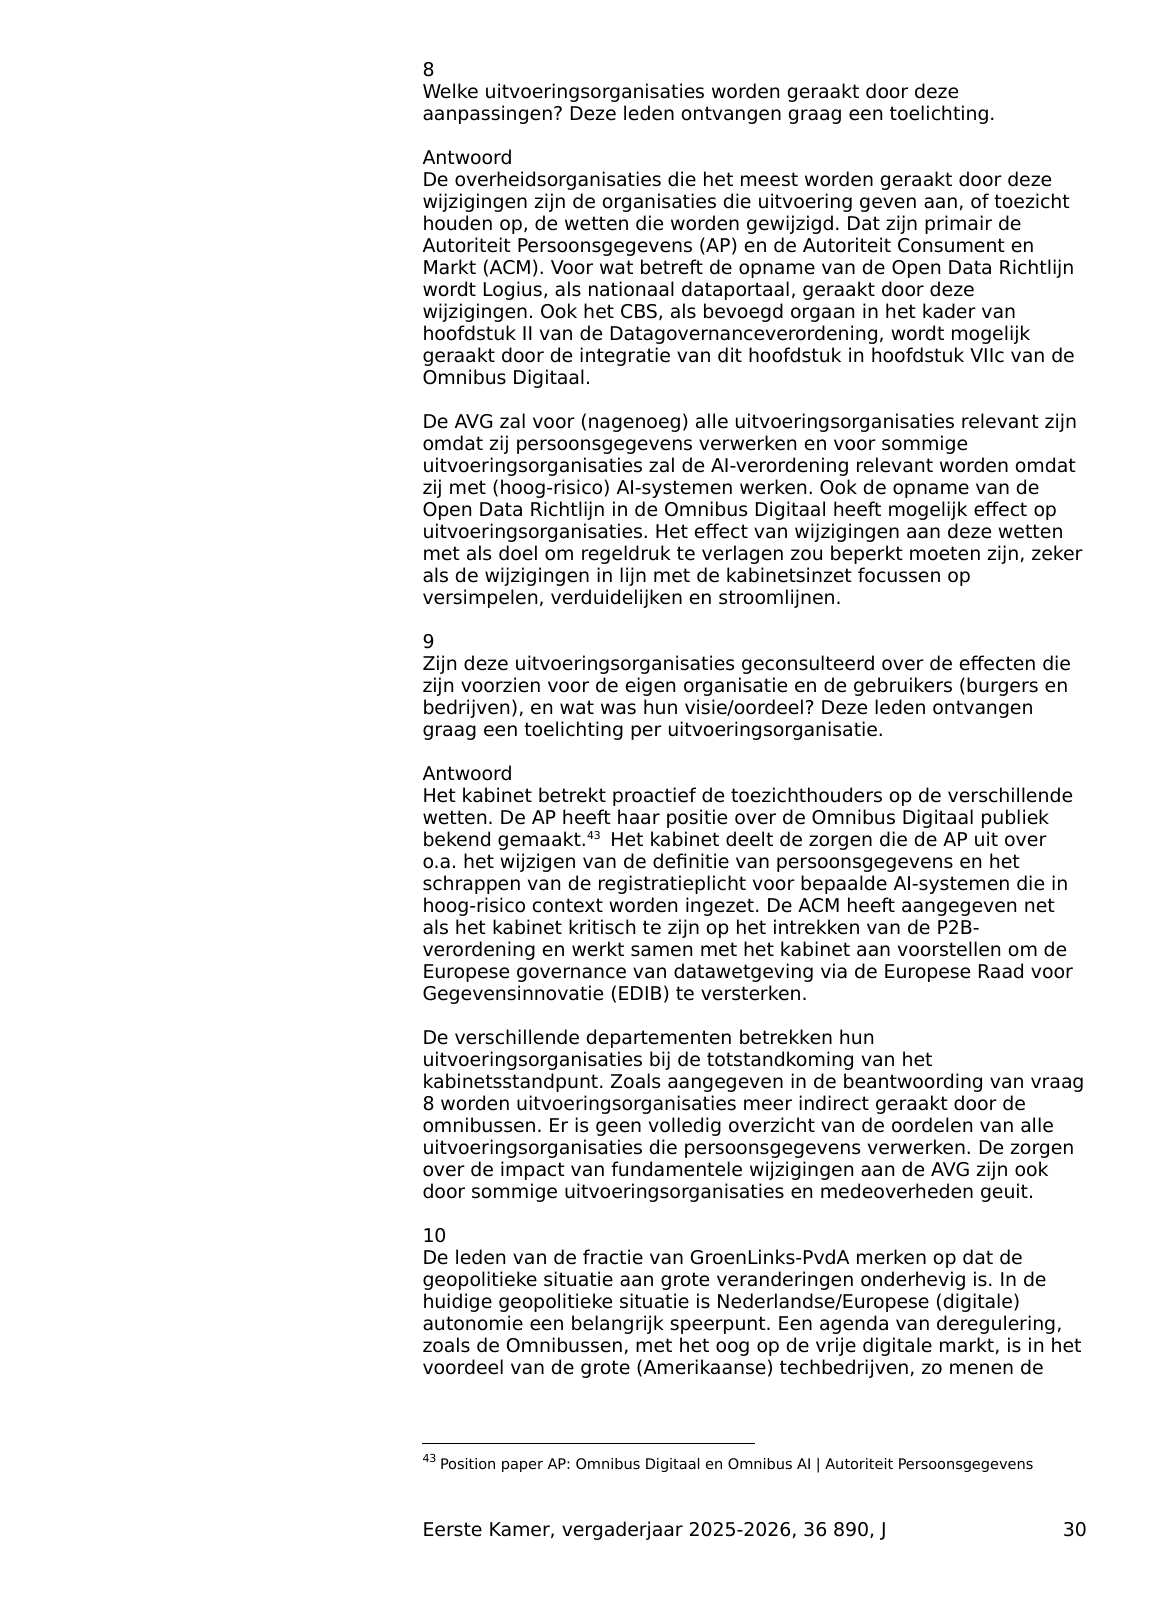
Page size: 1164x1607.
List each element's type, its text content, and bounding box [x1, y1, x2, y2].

text Antwoord [422, 147, 1087, 169]
text Het kabinet betrekt proactief de toezichthouders op de verschillende wetten. De AP heeft haar positie over de Omnibus Digitaal publiek bekend gemaakt. Het kabinet deelt de zorgen die de AP uit over o.a. het wijzigen van de definitie van persoonsgegevens en het schrappen van de registratieplicht voor bepaalde AI-systemen die in hoog-risico context worden ingezet. De ACM heeft aangegeven net als het kabinet kritisch te zijn op het intrekken van de P2B-verordening en werkt samen met het kabinet aan voorstellen om de Europese governance van datawetgeving via de Europese Raad voor Gegevensinnovatie (EDIB) te versterken. [422, 785, 1087, 1005]
text Zijn deze uitvoeringsorganisaties geconsulteerd over de effecten die zijn voorzien voor de eigen organisatie en de gebruikers (burgers en bedrijven), en wat was hun visie/oordeel? Deze leden ontvangen graag een toelichting per uitvoeringsorganisatie. [422, 653, 1087, 741]
text Antwoord [422, 763, 1087, 785]
text Welke uitvoeringsorganisaties worden geraakt door deze aanpassingen? Deze leden ontvangen graag een toelichting. [422, 81, 1087, 125]
text 8 [422, 59, 1087, 81]
text 10 [422, 1225, 1087, 1247]
text De leden van de fractie van GroenLinks-PvdA merken op dat de geopolitieke situatie aan grote veranderingen onderhevig is. In de huidige geopolitieke situatie is Nederlandse/Europese (digitale) autonomie een belangrijk speerpunt. Een agenda van deregulering, zoals de Omnibussen, met het oog op de vrije digitale markt, is in het voordeel van de grote (Amerikaanse) techbedrijven, zo menen de [422, 1247, 1087, 1379]
text De overheidsorganisaties die het meest worden geraakt door deze wijzigingen zijn de organisaties die uitvoering geven aan, of toezicht houden op, de wetten die worden gewijzigd. Dat zijn primair de Autoriteit Persoonsgegevens (AP) en de Autoriteit Consument en Markt (ACM). Voor wat betreft de opname van de Open Data Richtlijn wordt Logius, als nationaal dataportaal, geraakt door deze wijzigingen. Ook het CBS, als bevoegd orgaan in het kader van hoofdstuk II van de Datagovernanceverordening, wordt mogelijk geraakt door de integratie van dit hoofdstuk in hoofdstuk VIIc van de Omnibus Digitaal. [422, 169, 1087, 389]
text De AVG zal voor (nagenoeg) alle uitvoeringsorganisaties relevant zijn omdat zij persoonsgegevens verwerken en voor sommige uitvoeringsorganisaties zal de AI-verordening relevant worden omdat zij met (hoog-risico) AI-systemen werken. Ook de opname van de Open Data Richtlijn in de Omnibus Digitaal heeft mogelijk effect op uitvoeringsorganisaties. Het effect van wijzigingen aan deze wetten met als doel om regeldruk te verlagen zou beperkt moeten zijn, zeker als de wijzigingen in lijn met de kabinetsinzet focussen op versimpelen, verduidelijken en stroomlijnen. [422, 411, 1087, 609]
text 9 [422, 631, 1087, 653]
text De verschillende departementen betrekken hun uitvoeringsorganisaties bij de totstandkoming van het kabinetsstandpunt. Zoals aangegeven in de beantwoording van vraag 8 worden uitvoeringsorganisaties meer indirect geraakt door de omnibussen. Er is geen volledig overzicht van de oordelen van alle uitvoeringsorganisaties die persoonsgegevens verwerken. De zorgen over de impact van fundamentele wijzigingen aan de AVG zijn ook door sommige uitvoeringsorganisaties en medeoverheden geuit. [422, 1027, 1087, 1203]
text Position paper AP: Omnibus Digitaal en Omnibus AI | Autoriteit Persoonsgegevens [422, 1452, 1087, 1474]
